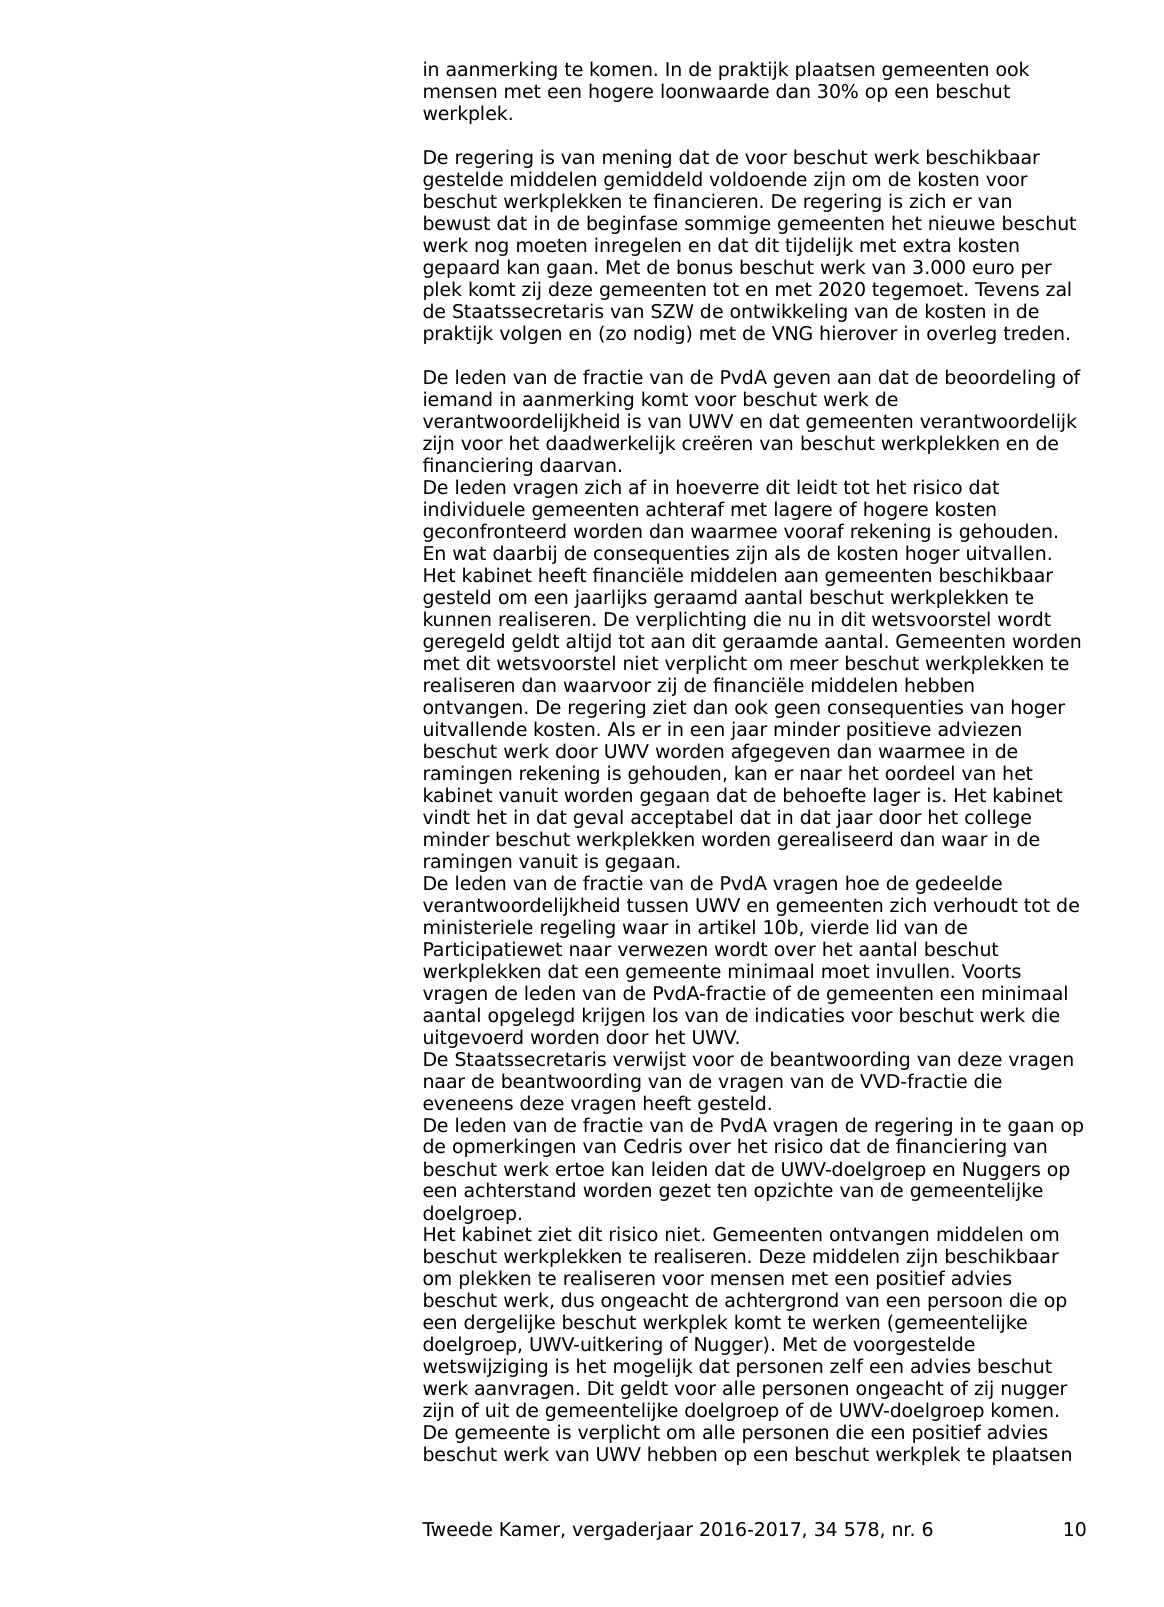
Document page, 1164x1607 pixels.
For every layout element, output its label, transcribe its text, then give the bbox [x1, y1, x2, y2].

text De leden van de fractie van de PvdA vragen de regering in te gaan op de opmerkingen van Cedris over het risico dat de financiering van beschut werk ertoe kan leiden dat de UWV-doelgroep en Nuggers op een achterstand worden gezet ten opzichte van de gemeentelijke doelgroep. [422, 1114, 1087, 1224]
text De regering is van mening dat de voor beschut werk beschikbaar gestelde middelen gemiddeld voldoende zijn om de kosten voor beschut werkplekken te financieren. De regering is zich er van bewust dat in de beginfase sommige gemeenten het nieuwe beschut werk nog moeten inregelen en dat dit tijdelijk met extra kosten gepaard kan gaan. Met de bonus beschut werk van 3.000 euro per plek komt zij deze gemeenten tot en met 2020 tegemoet. Tevens zal de Staatssecretaris van SZW de ontwikkeling van de kosten in de praktijk volgen en (zo nodig) met de VNG hierover in overleg treden. [422, 147, 1087, 345]
text De leden van de fractie van de PvdA vragen hoe de gedeelde verantwoordelijkheid tussen UWV en gemeenten zich verhoudt tot de ministeriele regeling waar in artikel 10b, vierde lid van de Participatiewet naar verwezen wordt over het aantal beschut werkplekken dat een gemeente minimaal moet invullen. Voorts vragen de leden van de PvdA-fractie of de gemeenten een minimaal aantal opgelegd krijgen los van de indicaties voor beschut werk die uitgevoerd worden door het UWV. [422, 873, 1087, 1048]
text Het kabinet ziet dit risico niet. Gemeenten ontvangen middelen om beschut werkplekken te realiseren. Deze middelen zijn beschikbaar om plekken te realiseren voor mensen met een positief advies beschut werk, dus ongeacht de achtergrond van een persoon die op een dergelijke beschut werkplek komt te werken (gemeentelijke doelgroep, UWV-uitkering of Nugger). Met de voorgestelde wetswijziging is het mogelijk dat personen zelf een advies beschut werk aanvragen. Dit geldt voor alle personen ongeacht of zij nugger zijn of uit de gemeentelijke doelgroep of de UWV-doelgroep komen. De gemeente is verplicht om alle personen die een positief advies beschut werk van UWV hebben op een beschut werkplek te plaatsen [422, 1224, 1087, 1466]
text De leden vragen zich af in hoeverre dit leidt tot het risico dat individuele gemeenten achteraf met lagere of hogere kosten geconfronteerd worden dan waarmee vooraf rekening is gehouden. En wat daarbij de consequenties zijn als de kosten hoger uitvallen. [422, 477, 1087, 565]
text De leden van de fractie van de PvdA geven aan dat de beoordeling of iemand in aanmerking komt voor beschut werk de verantwoordelijkheid is van UWV en dat gemeenten verantwoordelijk zijn voor het daadwerkelijk creëren van beschut werkplekken en de financiering daarvan. [422, 367, 1087, 477]
text De Staatssecretaris verwijst voor de beantwoording van deze vragen naar de beantwoording van de vragen van de VVD-fractie die eveneens deze vragen heeft gesteld. [422, 1048, 1087, 1114]
text in aanmerking te komen. In de praktijk plaatsen gemeenten ook mensen met een hogere loonwaarde dan 30% op een beschut werkplek. [422, 59, 1087, 125]
text Het kabinet heeft financiële middelen aan gemeenten beschikbaar gesteld om een jaarlijks geraamd aantal beschut werkplekken te kunnen realiseren. De verplichting die nu in dit wetsvoorstel wordt geregeld geldt altijd tot aan dit geraamde aantal. Gemeenten worden met dit wetsvoorstel niet verplicht om meer beschut werkplekken te realiseren dan waarvoor zij de financiële middelen hebben ontvangen. De regering ziet dan ook geen consequenties van hoger uitvallende kosten. Als er in een jaar minder positieve adviezen beschut werk door UWV worden afgegeven dan waarmee in de ramingen rekening is gehouden, kan er naar het oordeel van het kabinet vanuit worden gegaan dat de behoefte lager is. Het kabinet vindt het in dat geval acceptabel dat in dat jaar door het college minder beschut werkplekken worden gerealiseerd dan waar in de ramingen vanuit is gegaan. [422, 565, 1087, 873]
